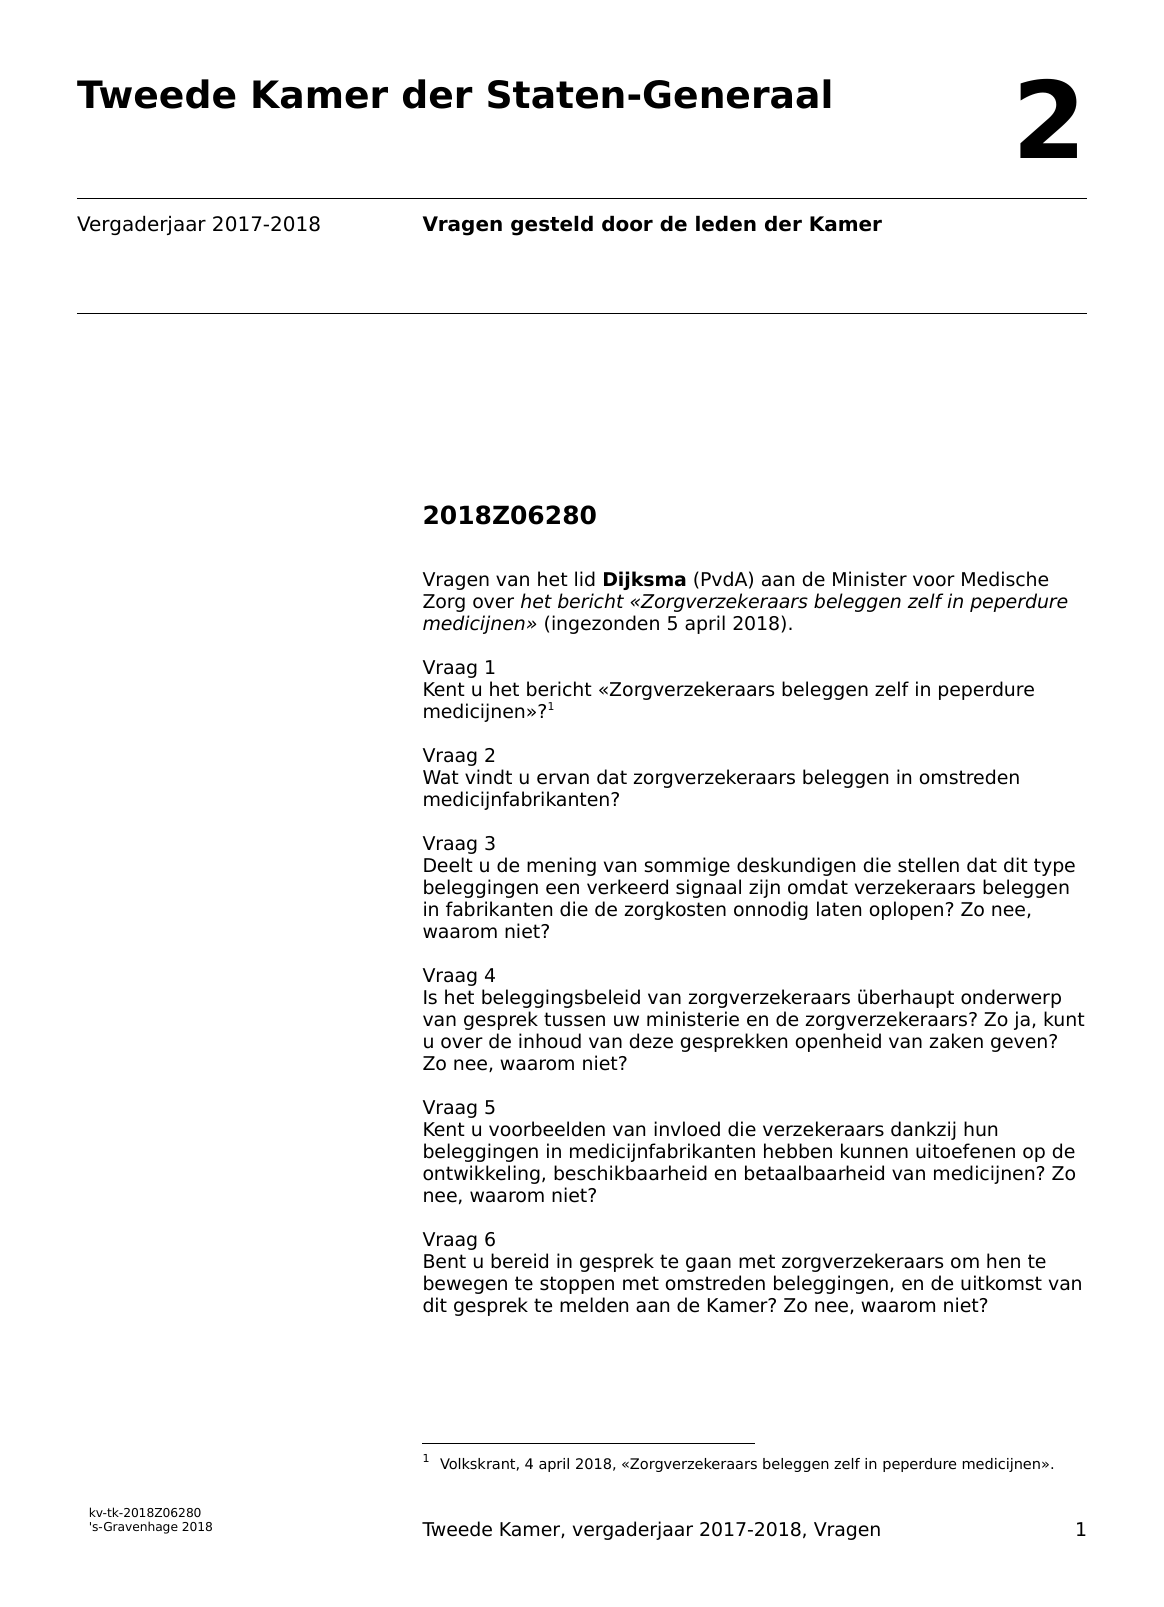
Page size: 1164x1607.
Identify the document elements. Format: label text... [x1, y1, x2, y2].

text kv-tk-2018Z06280 [88, 1506, 323, 1520]
text Vraag 3 [422, 833, 1087, 855]
text Kent u het bericht «Zorgverzekeraars beleggen zelf in peperdure medicijnen»? [422, 679, 1087, 723]
table_cell Vergaderjaar 2017-2018 [77, 199, 422, 313]
text Vraag 4 [422, 965, 1087, 987]
text Wat vindt u ervan dat zorgverzekeraars beleggen in omstreden medicijnfabrikanten? [422, 767, 1087, 811]
table_header Tweede Kamer der Staten-Generaal [77, 59, 886, 198]
text Vraag 6 [422, 1229, 1087, 1251]
text 2018Z06280 [422, 501, 1087, 531]
text Vragen van het lid Dijksma (PvdA) aan de Minister voor Medische Zorg over het bericht «Zorgverzekeraars beleggen zelf in peperdure medicijnen» (ingezonden 5 april 2018). [422, 569, 1087, 635]
table_cell Vragen gesteld door de leden der Kamer [422, 199, 1087, 313]
text 's-Gravenhage 2018 [88, 1520, 323, 1534]
text Bent u bereid in gesprek te gaan met zorgverzekeraars om hen te bewegen te stoppen met omstreden beleggingen, en de uitkomst van dit gesprek te melden aan de Kamer? Zo nee, waarom niet? [422, 1251, 1087, 1317]
text Vraag 2 [422, 745, 1087, 767]
text Deelt u de mening van sommige deskundigen die stellen dat dit type beleggingen een verkeerd signaal zijn omdat verzekeraars beleggen in fabrikanten die de zorgkosten onnodig laten oplopen? Zo nee, waarom niet? [422, 855, 1087, 943]
text Kent u voorbeelden van invloed die verzekeraars dankzij hun beleggingen in medicijnfabrikanten hebben kunnen uitoefenen op de ontwikkeling, beschikbaarheid en betaalbaarheid van medicijnen? Zo nee, waarom niet? [422, 1119, 1087, 1207]
text Is het beleggingsbeleid van zorgverzekeraars überhaupt onderwerp van gesprek tussen uw ministerie en de zorgverzekeraars? Zo ja, kunt u over de inhoud van deze gesprekken openheid van zaken geven? Zo nee, waarom niet? [422, 987, 1087, 1075]
text Volkskrant, 4 april 2018, «Zorgverzekeraars beleggen zelf in peperdure medicijnen». [422, 1452, 1087, 1474]
text Vraag 5 [422, 1097, 1087, 1119]
table_header 2 [886, 59, 1087, 198]
text Vraag 1 [422, 657, 1087, 679]
